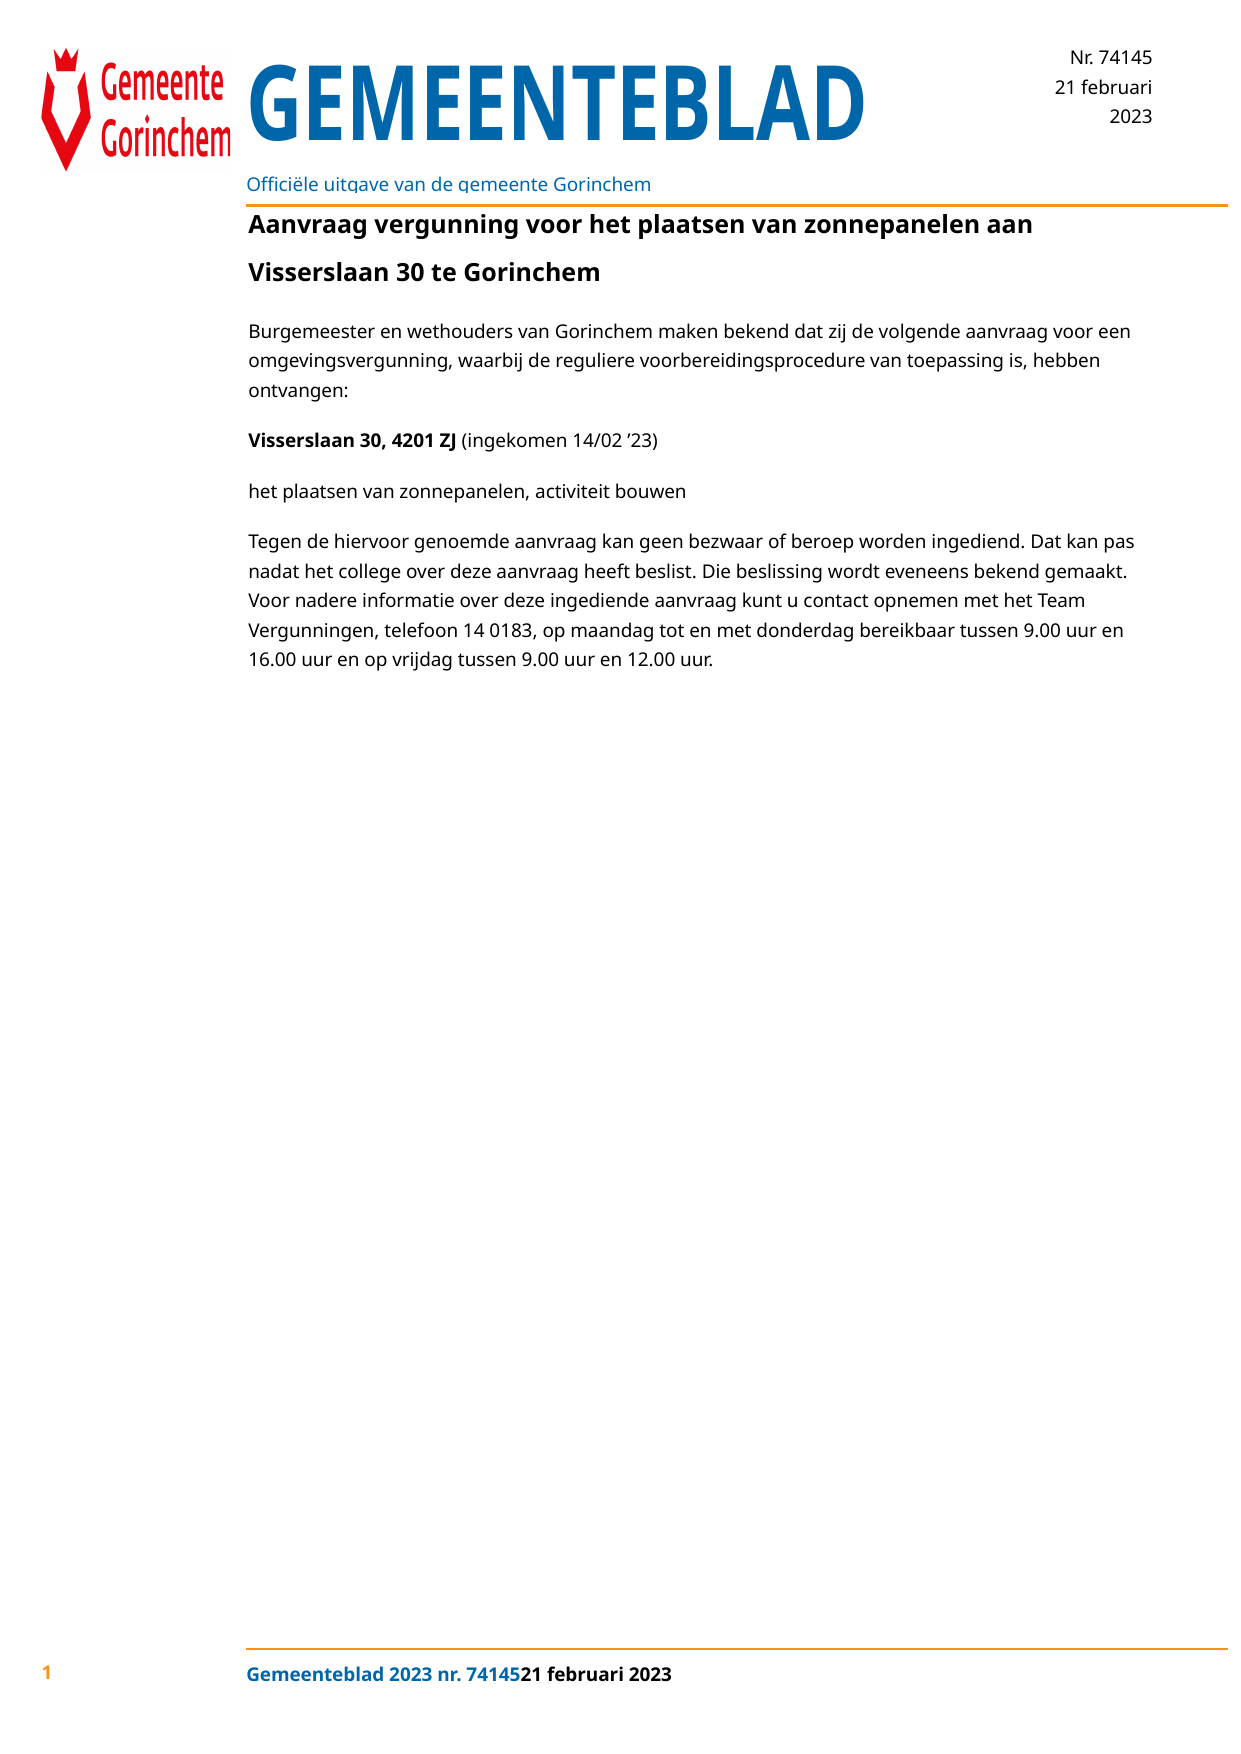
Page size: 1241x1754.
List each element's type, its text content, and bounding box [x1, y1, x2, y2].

text Tegen de hiervoor genoemde aanvraag kan geen bezwaar of beroep worden ingediend. Dat kan pas nadat het college over deze aanvraag heeft beslist. Die beslissing wordt eveneens bekend gemaakt. Voor nadere informatie over deze ingediende aanvraag kunt u contact opnemen met het Team Vergunningen, telefoon 14 0183, op maandag tot en met donderdag bereikbaar tussen 9.00 uur en 16.00 uur en op vrijdag tussen 9.00 uur en 12.00 uur. [248, 528, 1152, 672]
text Burgemeester en wethouders van Gorinchem maken bekend dat zij de volgende aanvraag voor een omgevingsvergunning, waarbij de reguliere voorbereidingsprocedure van toepassing is, hebben ontvangen: [248, 318, 1152, 403]
picture [41, 47, 231, 172]
text Visserslaan 30, 4201 ZJ (ingekomen 14/02 ’23) [248, 427, 1152, 453]
text Aanvraag vergunning voor het plaatsen van zonnepanelen aan Visserslaan 30 te Gorinchem [248, 207, 1152, 288]
text het plaatsen van zonnepanelen, activiteit bouwen [248, 478, 1152, 504]
